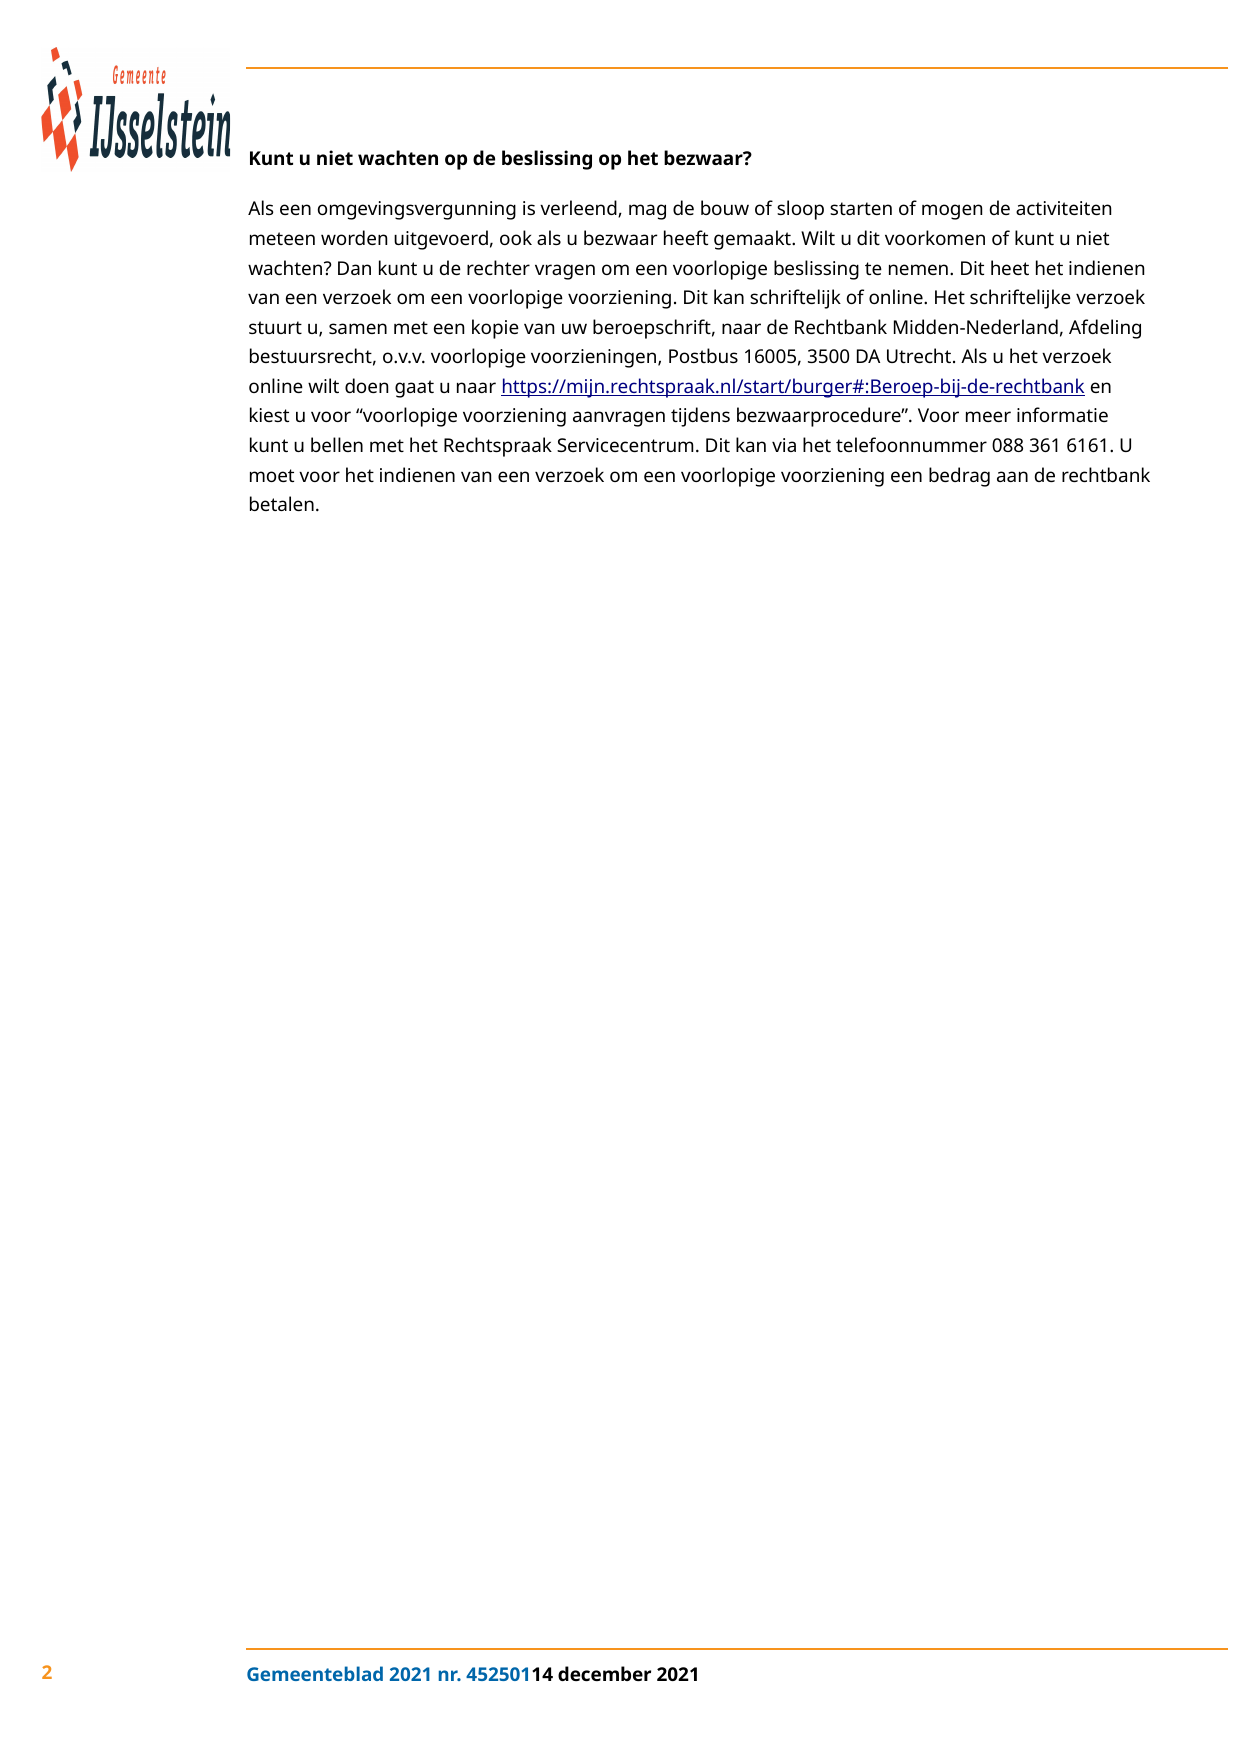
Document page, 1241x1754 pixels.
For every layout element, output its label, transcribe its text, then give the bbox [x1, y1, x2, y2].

text Kunt u niet wachten op de beslissing op het bezwaar? [248, 145, 1152, 171]
picture [41, 47, 231, 172]
text Als een omgevingsvergunning is verleend, mag de bouw of sloop starten of mogen de activiteiten meteen worden uitgevoerd, ook als u bezwaar heeft gemaakt. Wilt u dit voorkomen of kunt u niet wachten? Dan kunt u de rechter vragen om een voorlopige beslissing te nemen. Dit heet het indienen van een verzoek om een voorlopige voorziening. Dit kan schriftelijk of online. Het schriftelijke verzoek stuurt u, samen met een kopie van uw beroepschrift, naar de Rechtbank Midden-Nederland, Afdeling bestuursrecht, o.v.v. voorlopige voorzieningen, Postbus 16005, 3500 DA Utrecht. Als u het verzoek online wilt doen gaat u naar https://mijn.rechtspraak.nl/start/burger#:Beroep-bij-de-rechtbank en kiest u voor “voorlopige voorziening aanvragen tijdens bezwaarprocedure”. Voor meer informatie kunt u bellen met het Rechtspraak Servicecentrum. Dit kan via het telefoonnummer 088 361 6161. U moet voor het indienen van een verzoek om een voorlopige voorziening een bedrag aan de rechtbank betalen. [248, 196, 1152, 517]
